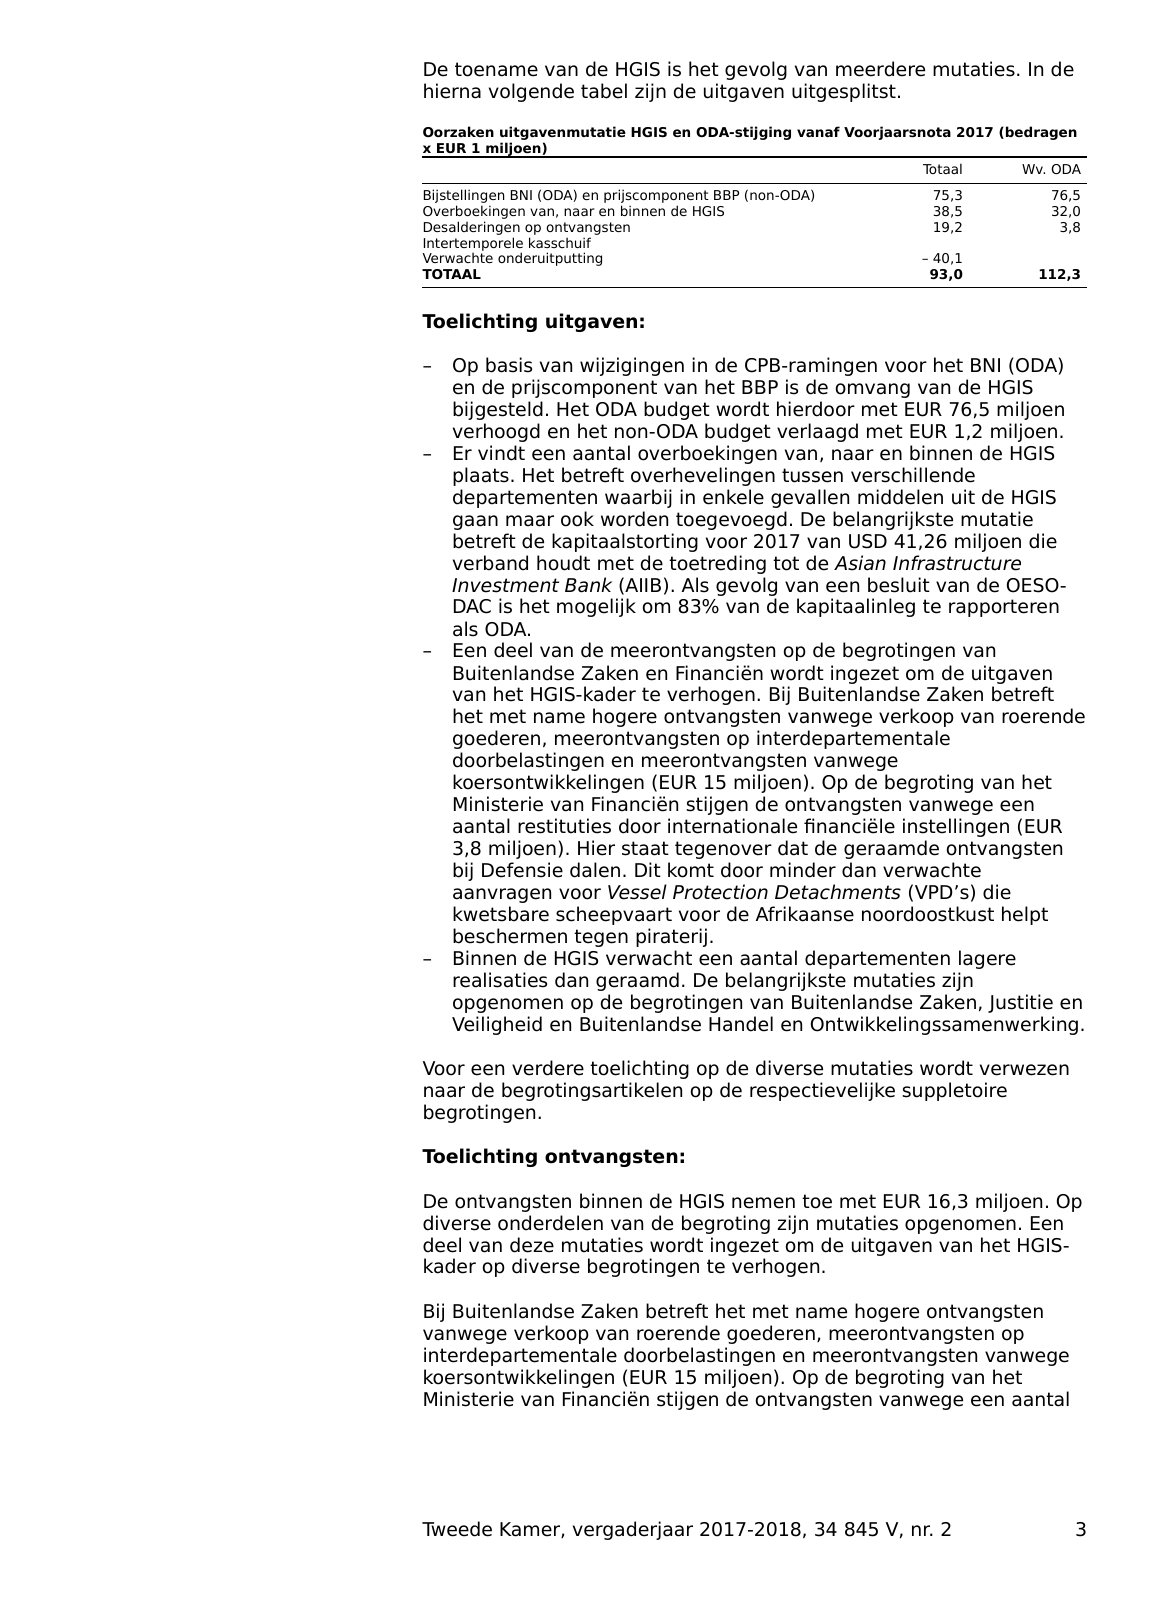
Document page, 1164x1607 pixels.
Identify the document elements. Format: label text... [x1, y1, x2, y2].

text De ontvangsten binnen de HGIS nemen toe met EUR 16,3 miljoen. Op diverse onderdelen van de begroting zijn mutaties opgenomen. Een deel van deze mutaties wordt ingezet om de uitgaven van het HGIS-kader op diverse begrotingen te verhogen. [422, 1191, 1087, 1278]
table_cell 38,5 [850, 204, 968, 220]
text – Op basis van wijzigingen in de CPB-ramingen voor het BNI (ODA) en de prijscomponent van het BBP is de omvang van de HGIS bijgesteld. Het ODA budget wordt hierdoor met EUR 76,5 miljoen verhoogd en het non-ODA budget verlaagd met EUR 1,2 miljoen. [422, 355, 1087, 443]
text De toename van de HGIS is het gevolg van meerdere mutaties. In de hierna volgende tabel zijn de uitgaven uitgesplitst. [422, 59, 1087, 103]
table_cell – 40,1 [850, 251, 968, 267]
table_cell TOTAAL [422, 267, 850, 287]
table_cell 19,2 [850, 220, 968, 235]
subtitle Toelichting ontvangsten: [422, 1146, 1087, 1168]
text Bij Buitenlandse Zaken betreft het met name hogere ontvangsten vanwege verkoop van roerende goederen, meerontvangsten op interdepartementale doorbelastingen en meerontvangsten vanwege koersontwikkelingen (EUR 15 miljoen). Op de begroting van het Ministerie van Financiën stijgen de ontvangsten vanwege een aantal [422, 1301, 1087, 1411]
table_cell Desalderingen op ontvangsten [422, 220, 850, 235]
text Voor een verdere toelichting op de diverse mutaties wordt verwezen naar de begrotingsartikelen op de respectievelijke suppletoire begrotingen. [422, 1058, 1087, 1124]
text – Er vindt een aantal overboekingen van, naar en binnen de HGIS plaats. Het betreft overhevelingen tussen verschillende departementen waarbij in enkele gevallen middelen uit de HGIS gaan maar ook worden toegevoegd. De belangrijkste mutatie betreft de kapitaalstorting voor 2017 van USD 41,26 miljoen die verband houdt met de toetreding tot de Asian Infrastructure Investment Bank (AIIB). Als gevolg van een besluit van de OESO-DAC is het mogelijk om 83% van de kapitaalinleg te rapporteren als ODA. [422, 443, 1087, 640]
table_cell 32,0 [969, 204, 1087, 220]
table_cell [969, 235, 1087, 251]
table_cell Intertemporele kasschuif [422, 235, 850, 251]
table_cell 93,0 [850, 267, 968, 287]
table_cell [969, 251, 1087, 267]
table_cell [422, 158, 850, 182]
table_cell Verwachte onderuitputting [422, 251, 850, 267]
table_cell 112,3 [969, 267, 1087, 287]
table_cell 76,5 [969, 184, 1087, 204]
subtitle Toelichting uitgaven: [422, 311, 1087, 332]
table_cell Totaal [850, 158, 968, 182]
table_header Oorzaken uitgavenmutatie HGIS en ODA-stijging vanaf Voorjaarsnota 2017 (bedragen x EUR 1 miljoen) [422, 125, 1087, 156]
table_cell [850, 235, 968, 251]
text – Een deel van de meerontvangsten op de begrotingen van Buitenlandse Zaken en Financiën wordt ingezet om de uitgaven van het HGIS-kader te verhogen. Bij Buitenlandse Zaken betreft het met name hogere ontvangsten vanwege verkoop van roerende goederen, meerontvangsten op interdepartementale doorbelastingen en meerontvangsten vanwege koersontwikkelingen (EUR 15 miljoen). Op de begroting van het Ministerie van Financiën stijgen de ontvangsten vanwege een aantal restituties door internationale financiële instellingen (EUR 3,8 miljoen). Hier staat tegenover dat de geraamde ontvangsten bij Defensie dalen. Dit komt door minder dan verwachte aanvragen voor Vessel Protection Detachments (VPD’s) die kwetsbare scheepvaart voor de Afrikaanse noordoostkust helpt beschermen tegen piraterij. [422, 640, 1087, 948]
table_cell Bijstellingen BNI (ODA) en prijscomponent BBP (non-ODA) [422, 184, 850, 204]
table_cell Overboekingen van, naar en binnen de HGIS [422, 204, 850, 220]
text – Binnen de HGIS verwacht een aantal departementen lagere realisaties dan geraamd. De belangrijkste mutaties zijn opgenomen op de begrotingen van Buitenlandse Zaken, Justitie en Veiligheid en Buitenlandse Handel en Ontwikkelingssamenwerking. [422, 948, 1087, 1036]
table_cell 3,8 [969, 220, 1087, 235]
table_cell Wv. ODA [969, 158, 1087, 182]
table_cell 75,3 [850, 184, 968, 204]
